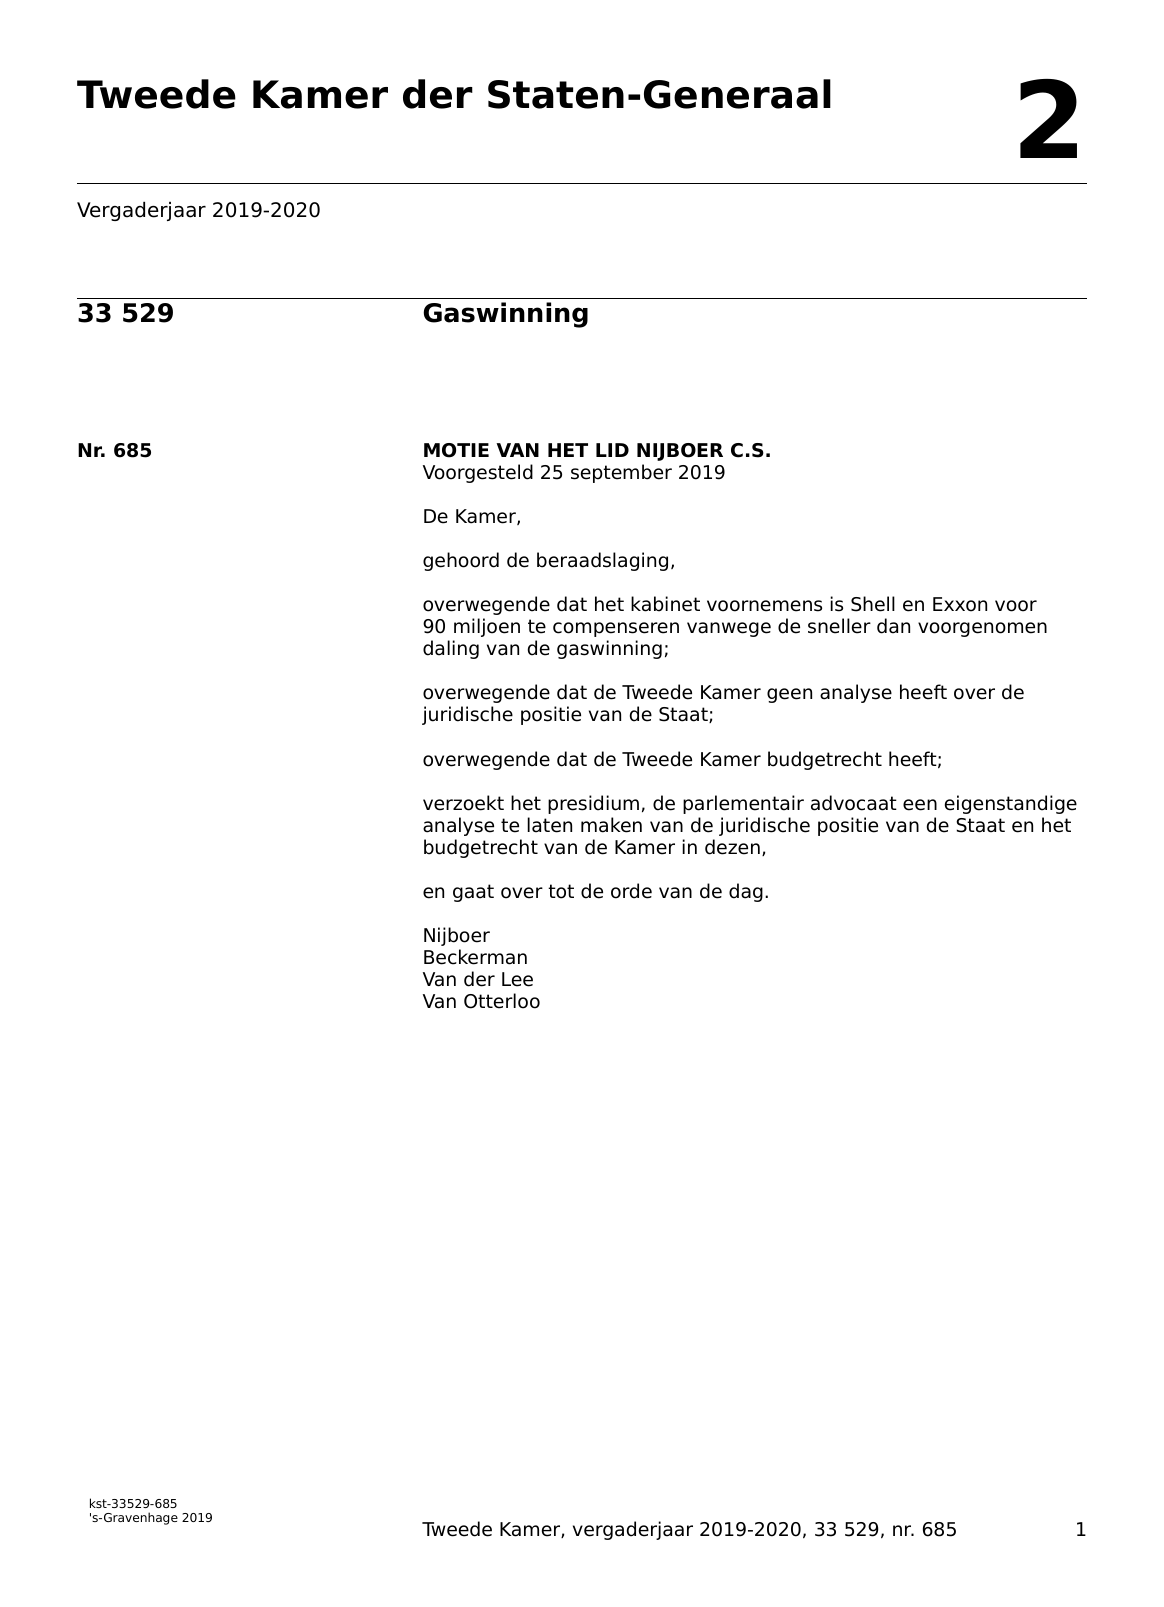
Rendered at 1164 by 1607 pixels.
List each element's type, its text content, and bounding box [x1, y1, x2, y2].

text Nijboer [422, 925, 1087, 947]
text overwegende dat het kabinet voornemens is Shell en Exxon voor 90 miljoen te compenseren vanwege de sneller dan voorgenomen daling van de gaswinning; [422, 594, 1087, 660]
text Beckerman [422, 947, 1087, 969]
text Van der Lee [422, 969, 1087, 991]
text verzoekt het presidium, de parlementair advocaat een eigenstandige analyse te laten maken van de juridische positie van de Staat en het budgetrecht van de Kamer in dezen, [422, 793, 1087, 858]
text De Kamer, [422, 506, 1087, 528]
text Van Otterloo [422, 991, 1087, 1013]
text 's-Gravenhage 2019 [88, 1511, 323, 1525]
subtitle 33 529 Gaswinning [77, 299, 1087, 329]
text kst-33529-685 [88, 1497, 323, 1511]
text overwegende dat de Tweede Kamer budgetrecht heeft; [422, 748, 1087, 770]
text Voorgesteld 25 september 2019 [422, 462, 1087, 484]
table_cell Vergaderjaar 2019-2020 [77, 184, 1087, 298]
table_header Tweede Kamer der Staten-Generaal [77, 59, 886, 183]
subtitle Nr. 685 MOTIE VAN HET LID NIJBOER C.S. [77, 440, 1087, 462]
text en gaat over tot de orde van de dag. [422, 881, 1087, 903]
text overwegende dat de Tweede Kamer geen analyse heeft over de juridische positie van de Staat; [422, 682, 1087, 726]
text gehoord de beraadslaging, [422, 550, 1087, 572]
table_header 2 [886, 59, 1087, 183]
